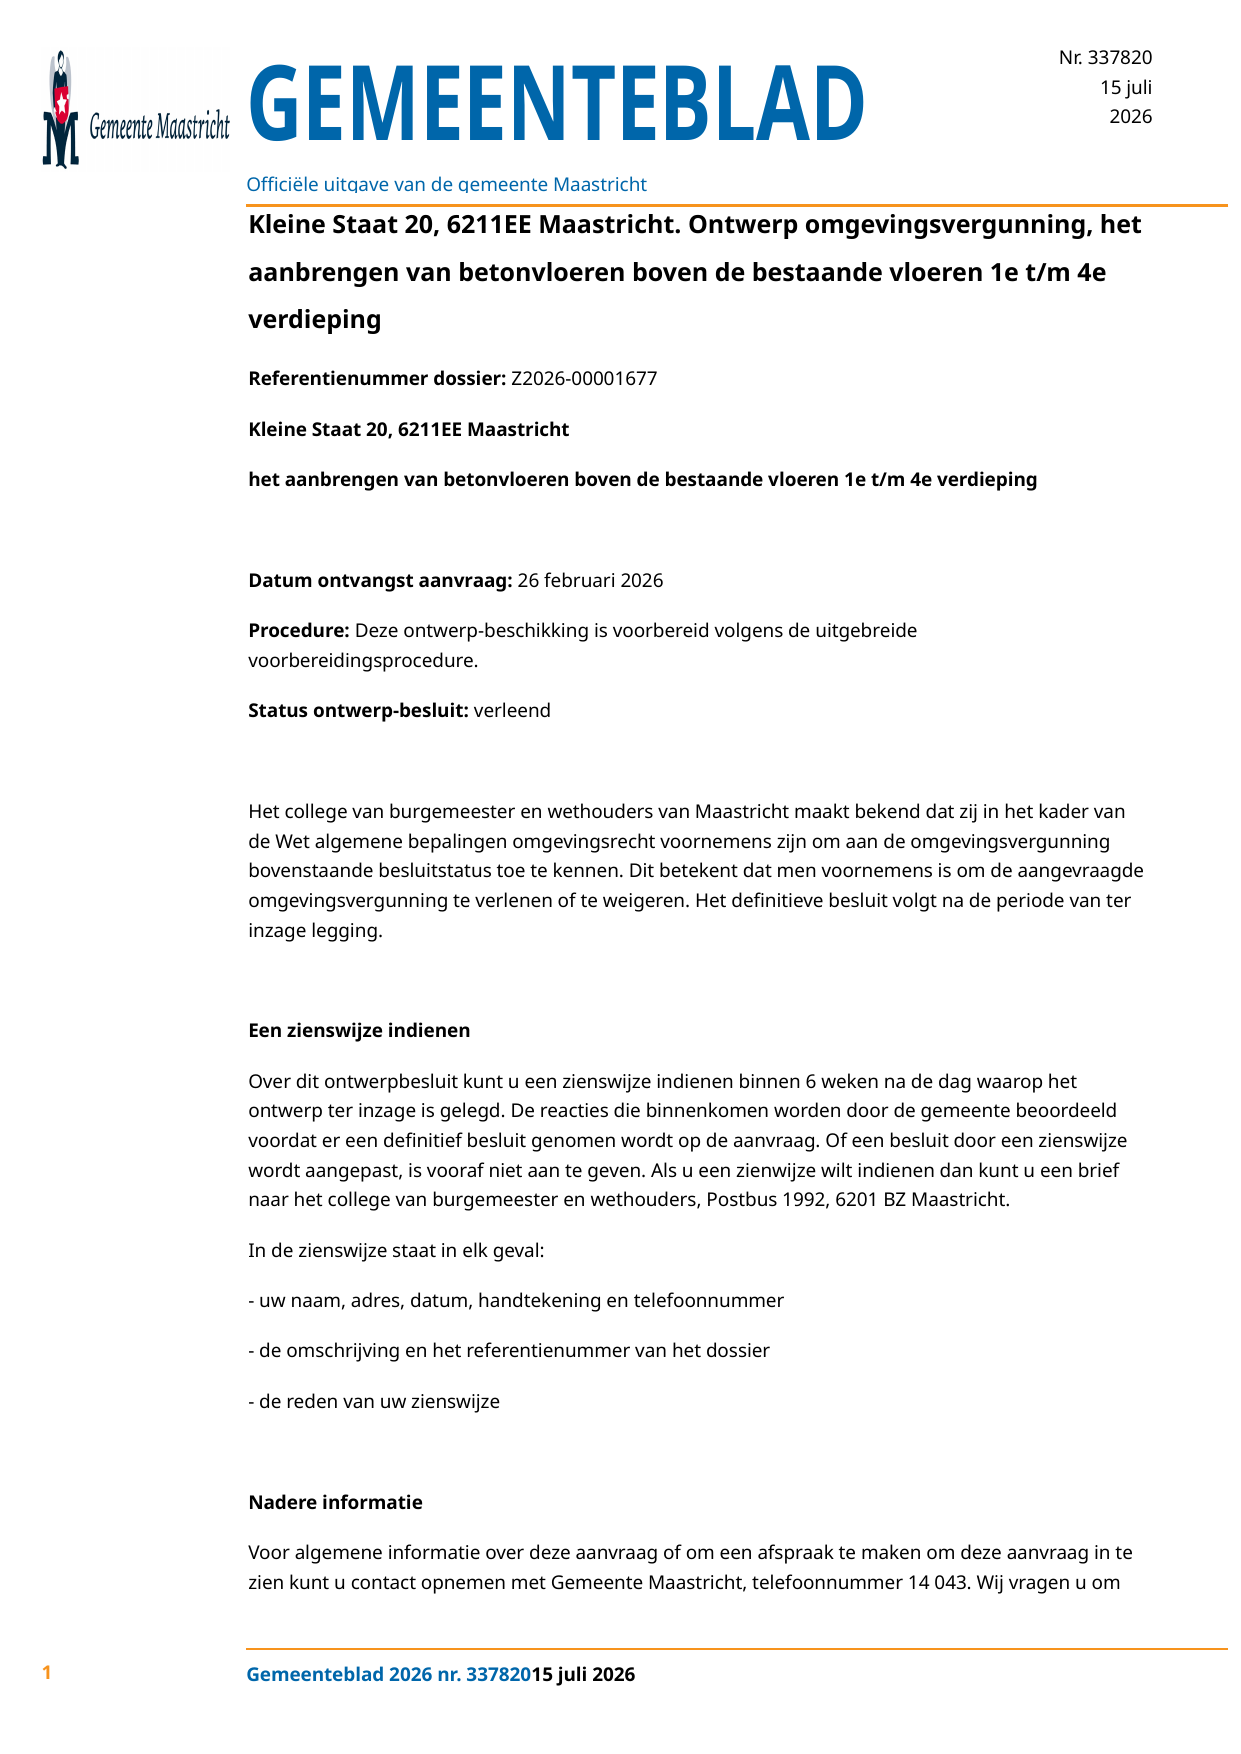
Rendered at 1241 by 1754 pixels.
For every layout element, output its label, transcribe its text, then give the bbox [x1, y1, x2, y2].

picture [41, 47, 231, 172]
text Kleine Staat 20, 6211EE Maastricht [248, 416, 1152, 442]
text In de zienswijze staat in elk geval: [248, 1237, 1152, 1262]
text Het college van burgemeester en wethouders van Maastricht maakt bekend dat zij in het kader van de Wet algemene bepalingen omgevingsrecht voornemens zijn om aan de omgevingsvergunning bovenstaande besluitstatus toe te kennen. Dit betekent dat men voornemens is om de aangevraagde omgevingsvergunning te verlenen of te weigeren. Het definitieve besluit volgt na de periode van ter inzage legging. [248, 798, 1152, 942]
text het aanbrengen van betonvloeren boven de bestaande vloeren 1e t/m 4e verdieping [248, 466, 1152, 492]
text Referentienummer dossier: Z2026-00001677 [248, 366, 1152, 391]
text Datum ontvangst aanvraag: 26 februari 2026 [248, 567, 1152, 593]
text - uw naam, adres, datum, handtekening en telefoonnummer [248, 1287, 1152, 1313]
text Over dit ontwerpbesluit kunt u een zienswijze indienen binnen 6 weken na de dag waarop het ontwerp ter inzage is gelegd. De reacties die binnenkomen worden door de gemeente beoordeeld voordat er een definitief besluit genomen wordt op de aanvraag. Of een besluit door een zienswijze wordt aangepast, is vooraf niet aan te geven. Als u een zienwijze wilt indienen dan kunt u een brief naar het college van burgemeester en wethouders, Postbus 1992, 6201 BZ Maastricht. [248, 1068, 1152, 1212]
text Kleine Staat 20, 6211EE Maastricht. Ontwerp omgevingsvergunning, het aanbrengen van betonvloeren boven de bestaande vloeren 1e t/m 4e verdieping [248, 207, 1152, 336]
text Status ontwerp-besluit: verleend [248, 698, 1152, 723]
text Een zienswijze indienen [248, 1018, 1152, 1043]
text - de reden van uw zienswijze [248, 1388, 1152, 1414]
text - de omschrijving en het referentienummer van het dossier [248, 1338, 1152, 1363]
text Procedure: Deze ontwerp-beschikking is voorbereid volgens de uitgebreide voorbereidingsprocedure. [248, 618, 1152, 673]
text Voor algemene informatie over deze aanvraag of om een afspraak te maken om deze aanvraag in te zien kunt u contact opnemen met Gemeente Maastricht, telefoonnummer 14 043. Wij vragen u om [248, 1539, 1152, 1594]
text Nadere informatie [248, 1489, 1152, 1514]
